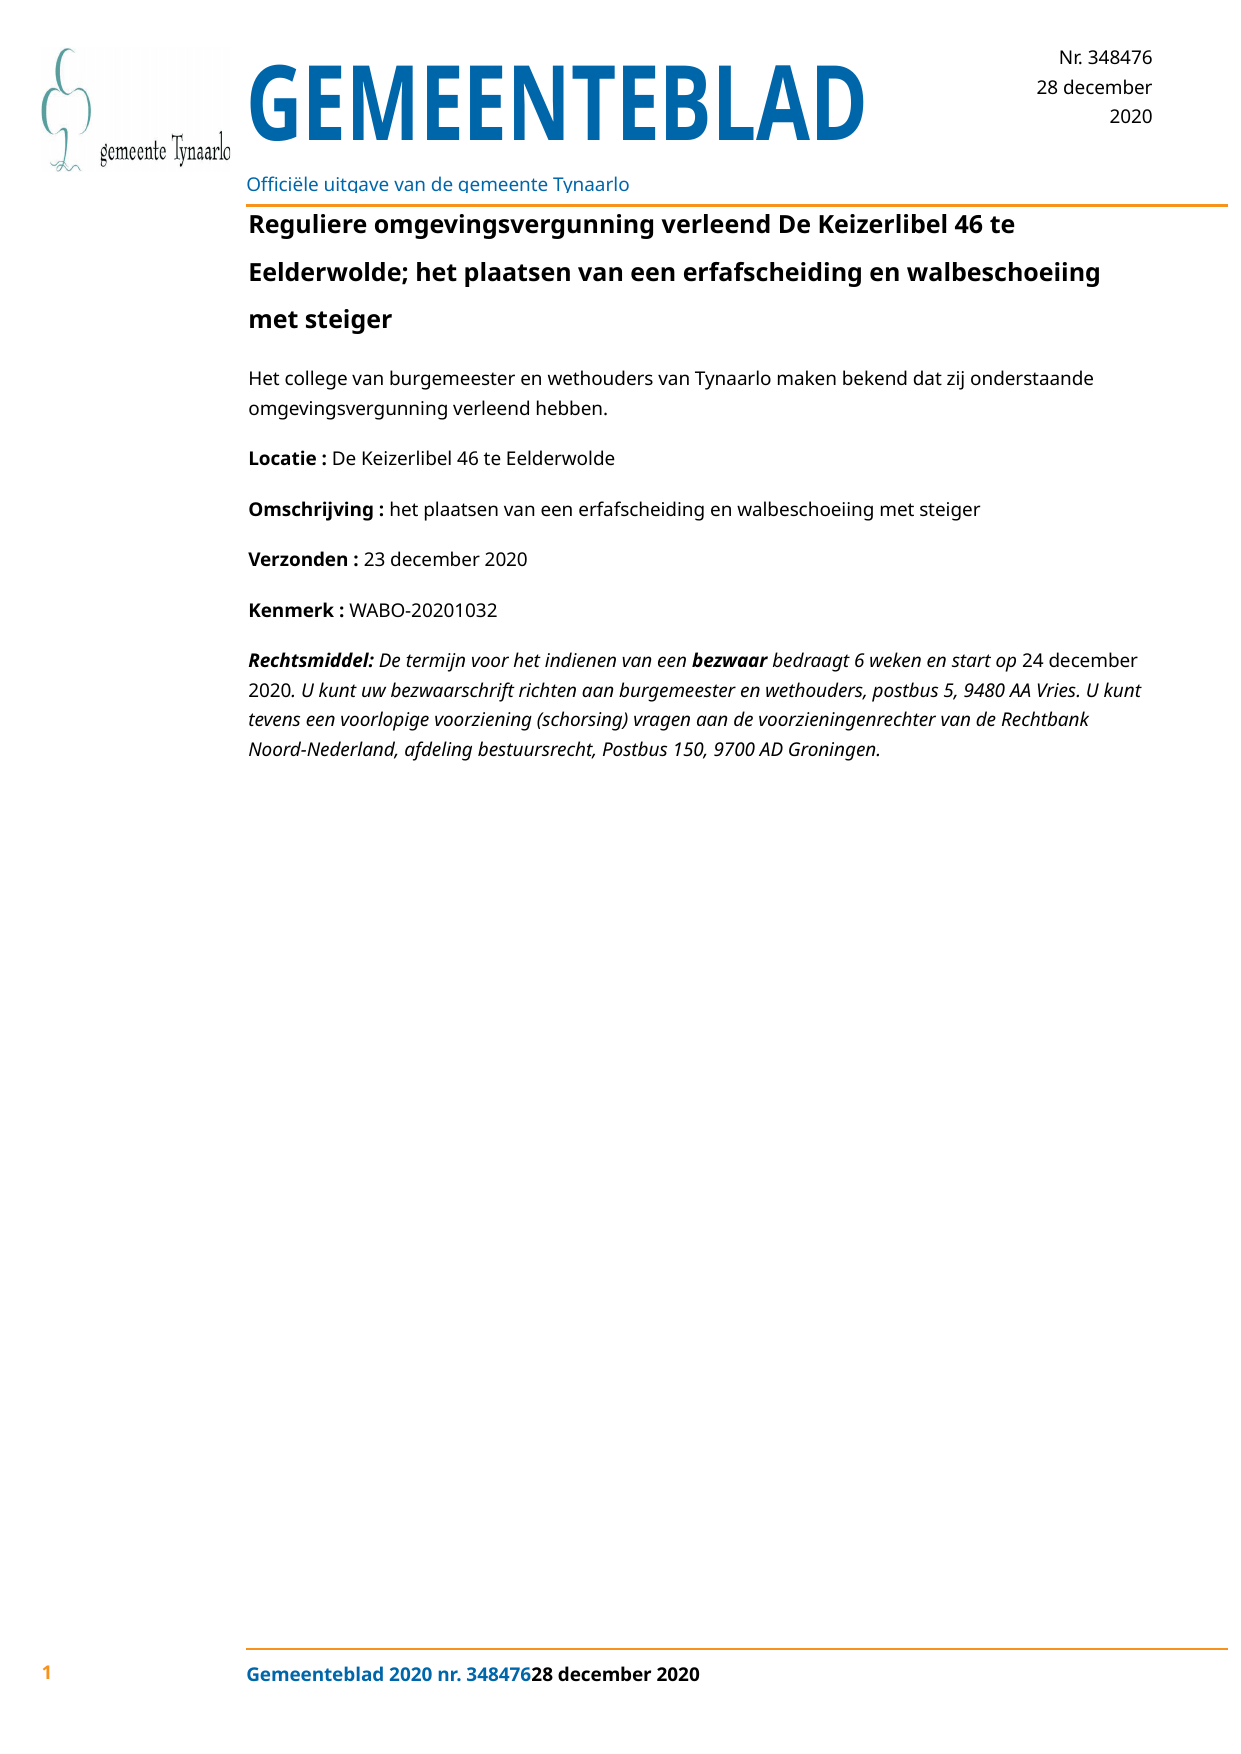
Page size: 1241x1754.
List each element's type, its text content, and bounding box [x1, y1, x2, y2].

text Het college van burgemeester en wethouders van Tynaarlo maken bekend dat zij onderstaande omgevingsvergunning verleend hebben. [248, 366, 1152, 421]
text Omschrijving : het plaatsen van een erfafscheiding en walbeschoeiing met steiger [248, 496, 1152, 522]
text Locatie : De Keizerlibel 46 te Eelderwolde [248, 446, 1152, 471]
text Verzonden : 23 december 2020 [248, 546, 1152, 572]
text Reguliere omgevingsvergunning verleend De Keizerlibel 46 te Eelderwolde; het plaatsen van een erfafscheiding en walbeschoeiing met steiger [248, 207, 1152, 336]
picture [41, 47, 231, 172]
text Rechtsmiddel: De termijn voor het indienen van een bezwaar bedraagt 6 weken en start op 24 december 2020. U kunt uw bezwaarschrift richten aan burgemeester en wethouders, postbus 5, 9480 AA Vries. U kunt tevens een voorlopige voorziening (schorsing) vragen aan de voorzieningenrechter van de Rechtbank Noord-Nederland, afdeling bestuursrecht, Postbus 150, 9700 AD Groningen. [248, 647, 1152, 762]
text Kenmerk : WABO-20201032 [248, 597, 1152, 622]
